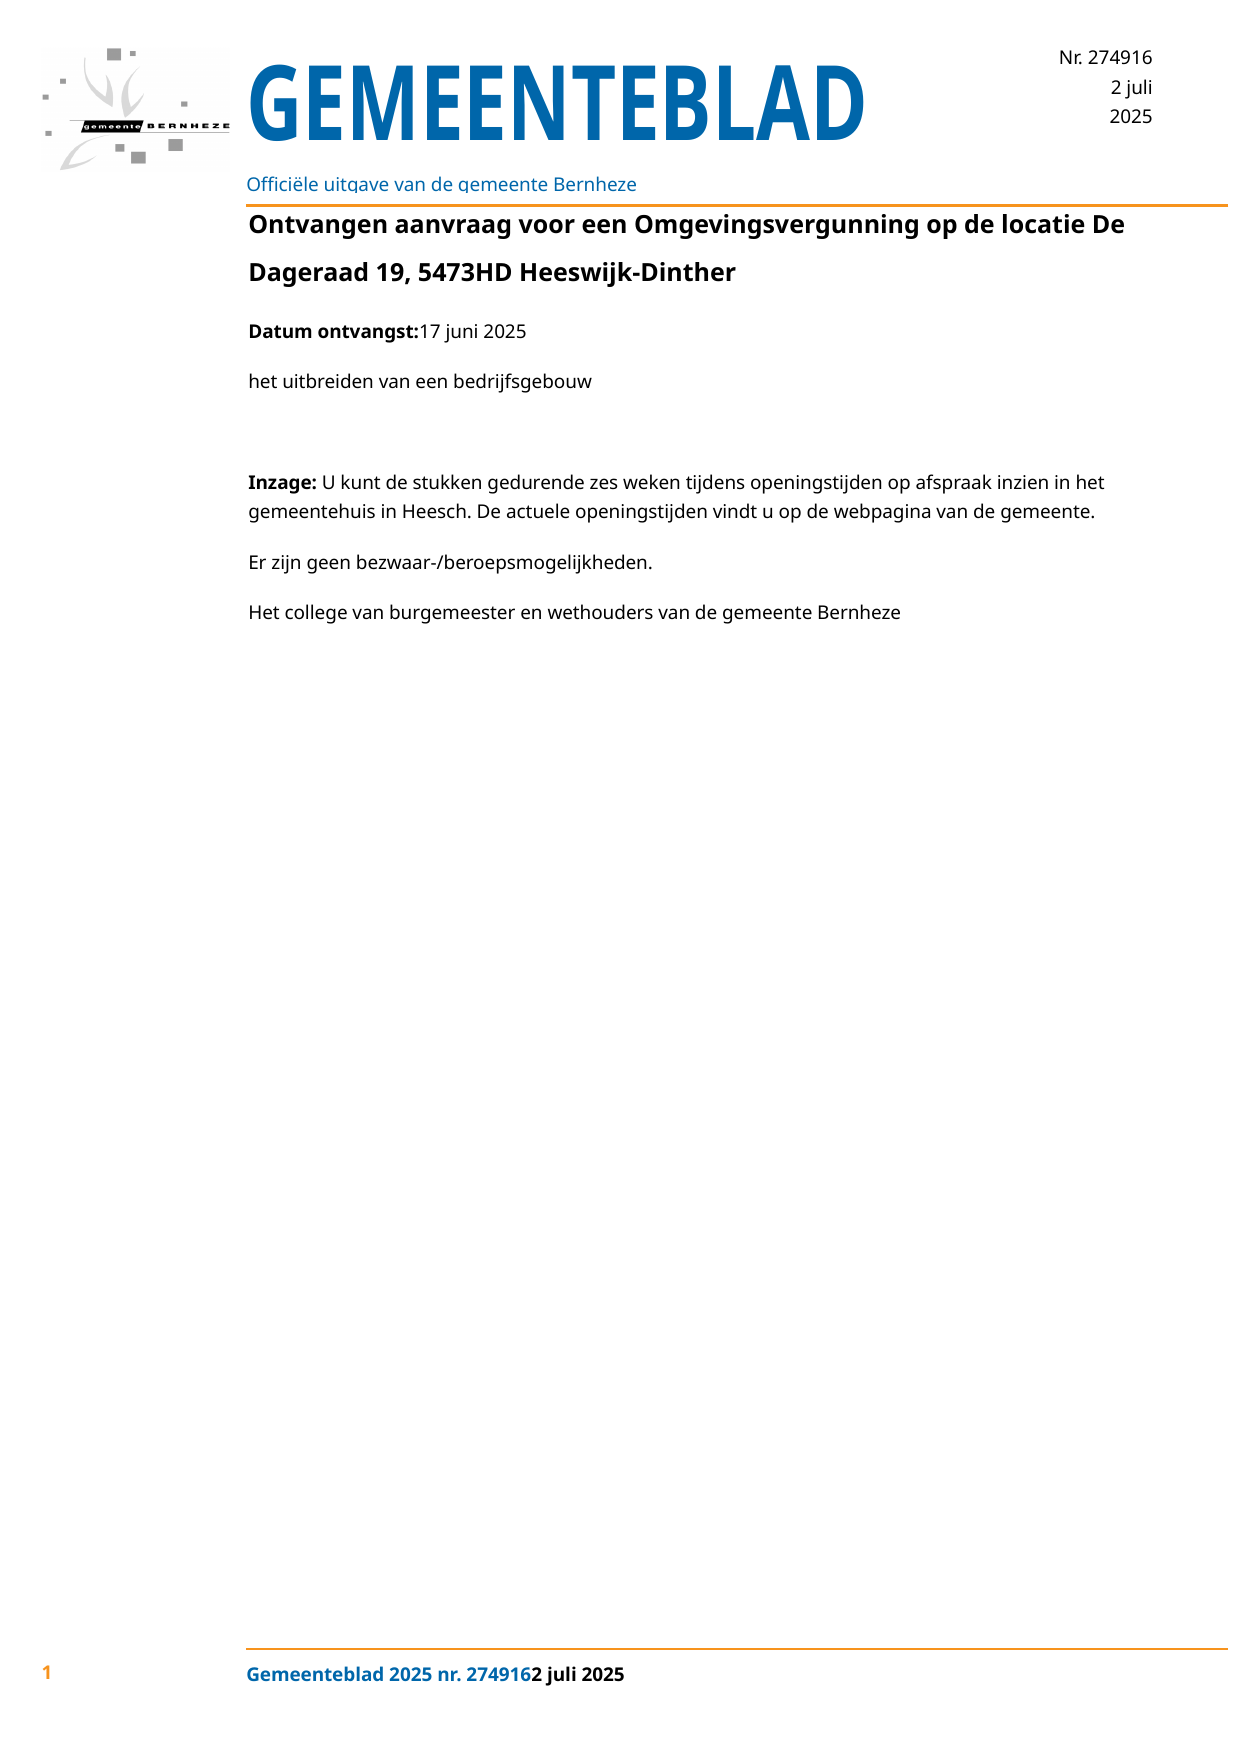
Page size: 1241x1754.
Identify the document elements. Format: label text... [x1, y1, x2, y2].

text Ontvangen aanvraag voor een Omgevingsvergunning op de locatie De Dageraad 19, 5473HD Heeswijk-Dinther [248, 207, 1152, 288]
text Datum ontvangst:17 juni 2025 [248, 318, 1152, 344]
text Inzage: U kunt de stukken gedurende zes weken tijdens openingstijden op afspraak inzien in het gemeentehuis in Heesch. De actuele openingstijden vindt u op de webpagina van de gemeente. [248, 469, 1152, 524]
text Het college van burgemeester en wethouders van de gemeente Bernheze [248, 599, 1152, 625]
picture [41, 47, 231, 172]
text Er zijn geen bezwaar-/beroepsmogelijkheden. [248, 549, 1152, 575]
text het uitbreiden van een bedrijfsgebouw [248, 368, 1152, 394]
